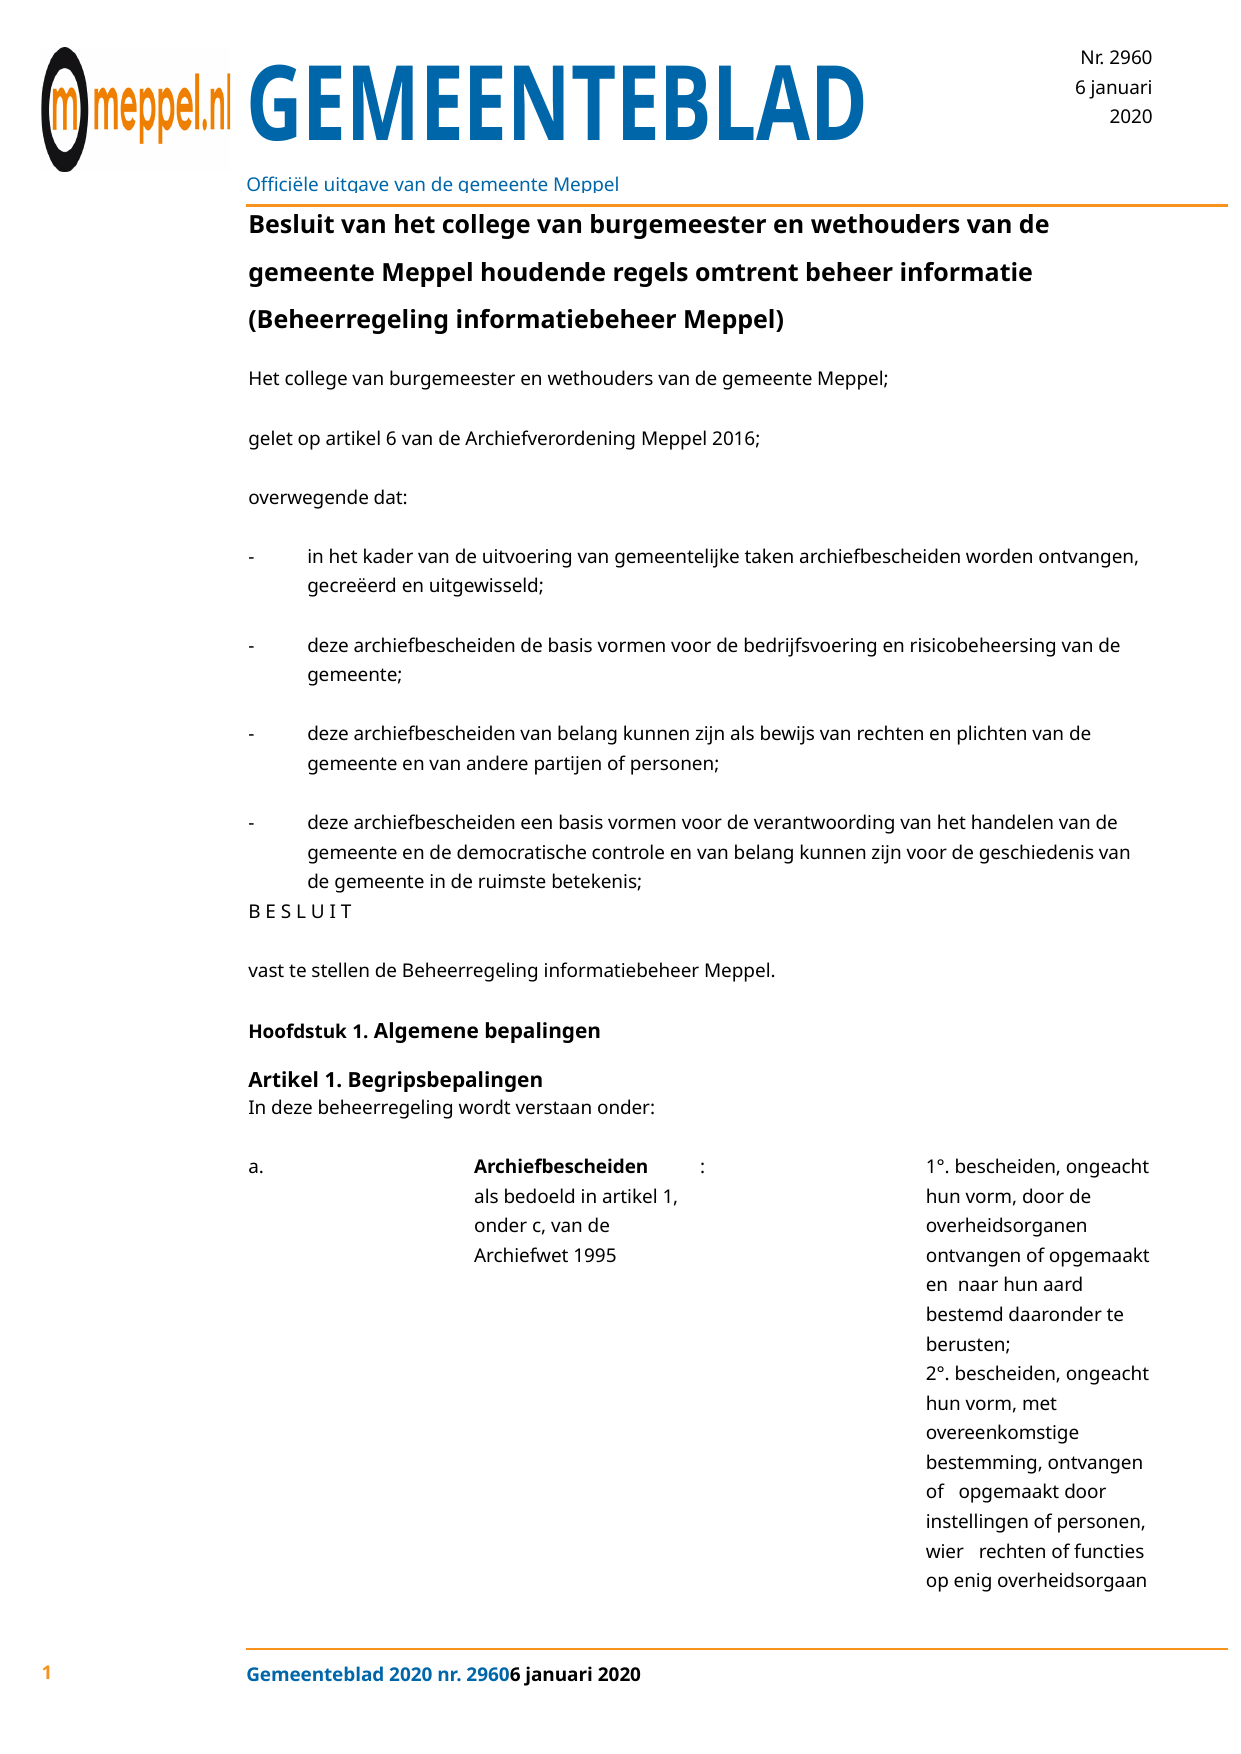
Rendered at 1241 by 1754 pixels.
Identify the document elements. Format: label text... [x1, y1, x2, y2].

list deze archiefbescheiden de basis vormen voor de bedrijfsvoering en risicobeheersing van de gemeente; [248, 632, 1152, 687]
table_header Archiefbescheiden als bedoeld in artikel 1, onder c, van de Archiefwet 1995 [474, 1153, 700, 1593]
table_header : [700, 1153, 926, 1593]
text vast te stellen de Beheerregeling informatiebeheer Meppel. [248, 957, 1152, 983]
text In deze beheerregeling wordt verstaan onder: [248, 1094, 1152, 1120]
text Besluit van het college van burgemeester en wethouders van de gemeente Meppel houdende regels omtrent beheer informatie (Beheerregeling informatiebeheer Meppel) [248, 207, 1152, 336]
text Artikel 1. Begripsbepalingen [248, 1066, 1152, 1094]
list deze archiefbescheiden van belang kunnen zijn als bewijs van rechten en plichten van de gemeente en van andere partijen of personen; [248, 721, 1152, 776]
table_header 1°. bescheiden, ongeacht hun vorm, door de overheidsorganen ontvangen of opgemaakt en naar hun aard bestemd daaronder te berusten; 2°. bescheiden, ongeacht hun vorm, met overeenkomstige bestemming, ontvangen of opgemaakt door instellingen of personen, wier rechten of functies op enig overheidsorgaan [926, 1153, 1152, 1593]
list deze archiefbescheiden een basis vormen voor de verantwoording van het handelen van de gemeente en de democratische controle en van belang kunnen zijn voor de geschiedenis van de gemeente in de ruimste betekenis; [248, 809, 1152, 894]
text Het college van burgemeester en wethouders van de gemeente Meppel; [248, 366, 1152, 391]
text overwegende dat: [248, 484, 1152, 509]
picture [41, 47, 231, 172]
text gelet op artikel 6 van de Archiefverordening Meppel 2016; [248, 425, 1152, 450]
table_header a. [248, 1153, 474, 1593]
text Hoofdstuk 1. Algemene bepalingen [248, 1016, 1152, 1045]
text B E S L U I T [248, 898, 1152, 924]
list in het kader van de uitvoering van gemeentelijke taken archiefbescheiden worden ontvangen, gecreëerd en uitgewisseld; [248, 543, 1152, 598]
